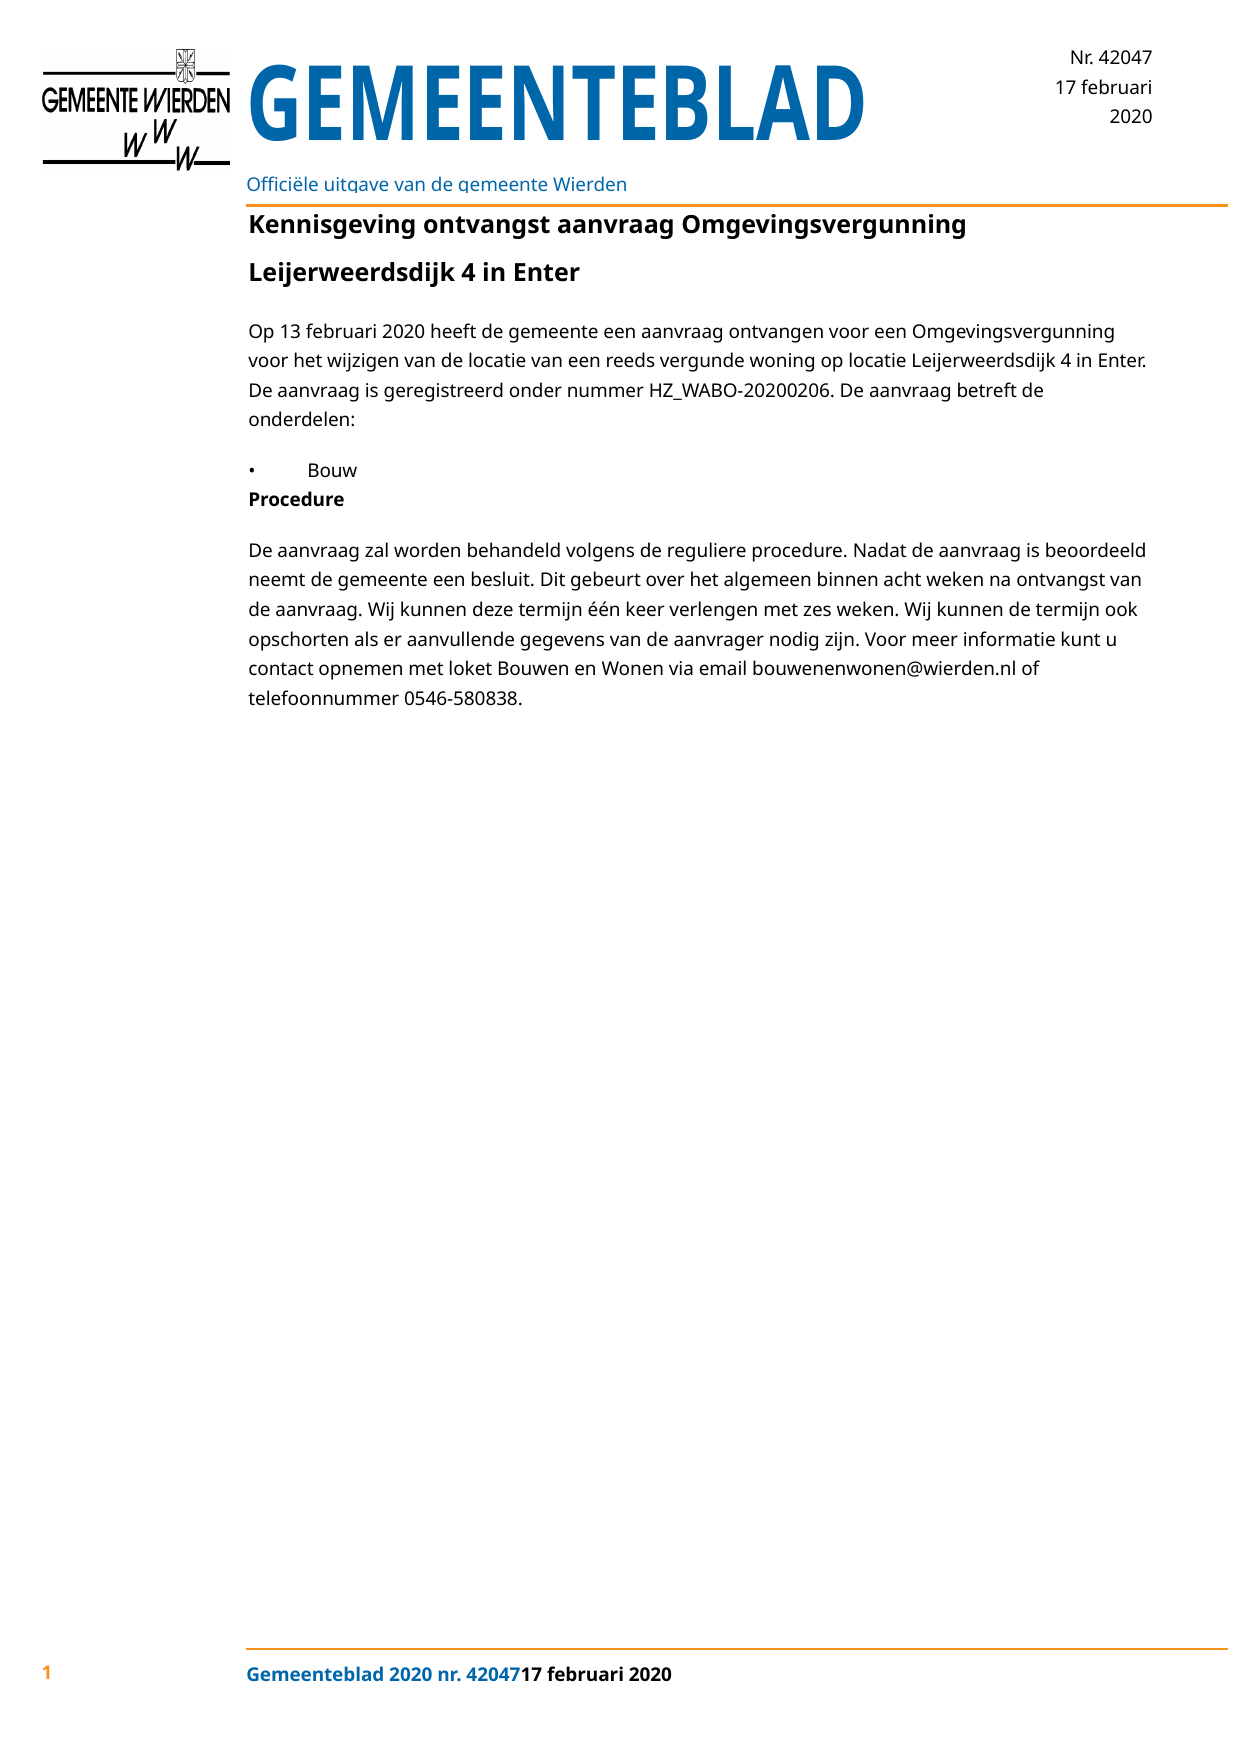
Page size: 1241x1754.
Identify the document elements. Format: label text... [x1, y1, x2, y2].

text Op 13 februari 2020 heeft de gemeente een aanvraag ontvangen voor een Omgevingsvergunning voor het wijzigen van de locatie van een reeds vergunde woning op locatie Leijerweerdsdijk 4 in Enter. De aanvraag is geregistreerd onder nummer HZ_WABO-20200206. De aanvraag betreft de onderdelen: [248, 318, 1152, 432]
text Kennisgeving ontvangst aanvraag Omgevingsvergunning Leijerweerdsdijk 4 in Enter [248, 207, 1152, 288]
text De aanvraag zal worden behandeld volgens de reguliere procedure. Nadat de aanvraag is beoordeeld neemt de gemeente een besluit. Dit gebeurt over het algemeen binnen acht weken na ontvangst van de aanvraag. Wij kunnen deze termijn één keer verlengen met zes weken. Wij kunnen de termijn ook opschorten als er aanvullende gegevens van de aanvrager nodig zijn. Voor meer informatie kunt u contact opnemen met loket Bouwen en Wonen via email bouwenenwonen@wierden.nl of telefoonnummer 0546-580838. [248, 537, 1152, 711]
text Procedure [248, 487, 1152, 512]
list Bouw [248, 457, 1152, 483]
picture [41, 47, 231, 172]
